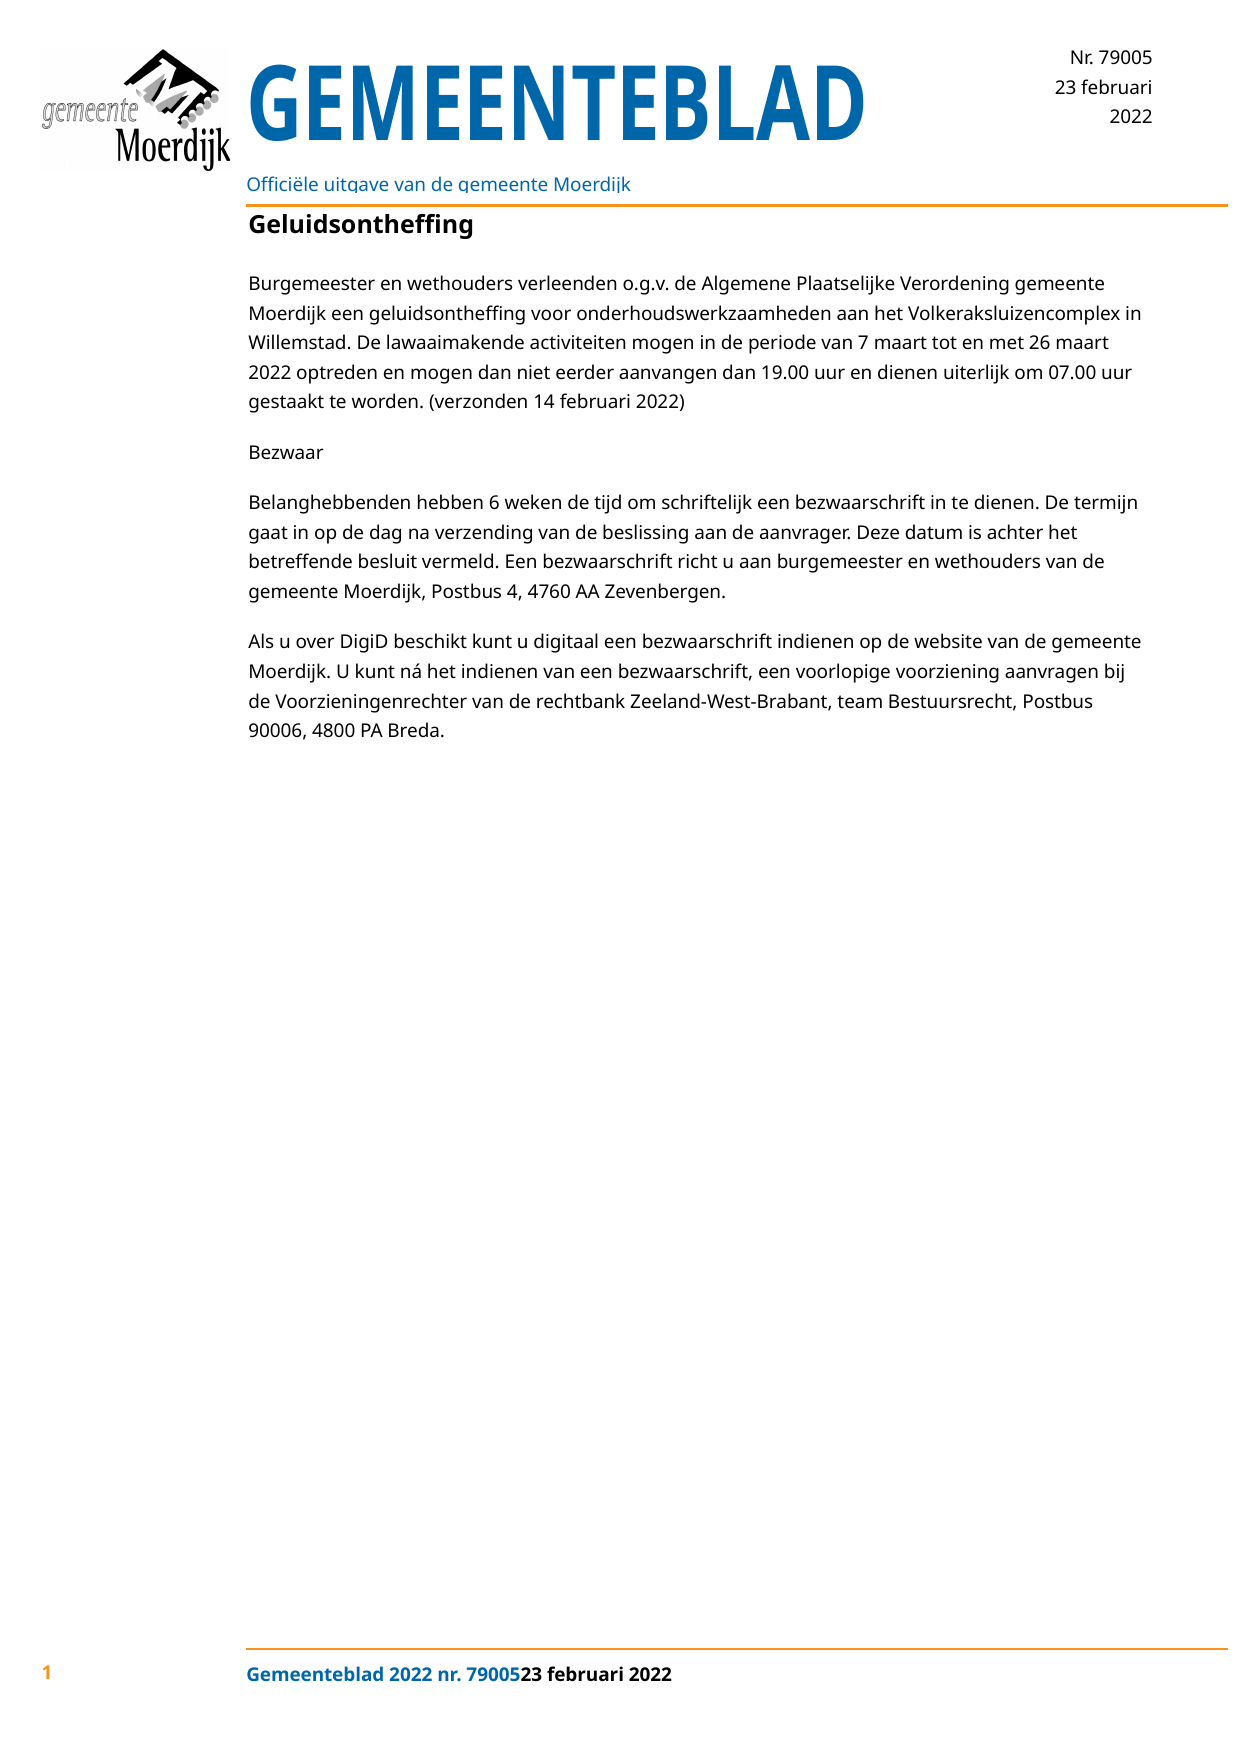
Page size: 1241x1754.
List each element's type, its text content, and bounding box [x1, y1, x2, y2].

picture [41, 47, 231, 172]
text Burgemeester en wethouders verleenden o.g.v. de Algemene Plaatselijke Verordening gemeente Moerdijk een geluidsontheffing voor onderhoudswerkzaamheden aan het Volkeraksluizencomplex in Willemstad. De lawaaimakende activiteiten mogen in de periode van 7 maart tot en met 26 maart 2022 optreden en mogen dan niet eerder aanvangen dan 19.00 uur en dienen uiterlijk om 07.00 uur gestaakt te worden. (verzonden 14 februari 2022) [248, 270, 1152, 414]
text Belanghebbenden hebben 6 weken de tijd om schriftelijk een bezwaarschrift in te dienen. De termijn gaat in op de dag na verzending van de beslissing aan de aanvrager. Deze datum is achter het betreffende besluit vermeld. Een bezwaarschrift richt u aan burgemeester en wethouders van de gemeente Moerdijk, Postbus 4, 4760 AA Zevenbergen. [248, 489, 1152, 604]
text Bezwaar [248, 439, 1152, 465]
text Als u over DigiD beschikt kunt u digitaal een bezwaarschrift indienen op de website van de gemeente Moerdijk. U kunt ná het indienen van een bezwaarschrift, een voorlopige voorziening aanvragen bij de Voorzieningenrechter van de rechtbank Zeeland-West-Brabant, team Bestuursrecht, Postbus 90006, 4800 PA Breda. [248, 629, 1152, 743]
text Geluidsontheffing [248, 207, 1152, 241]
